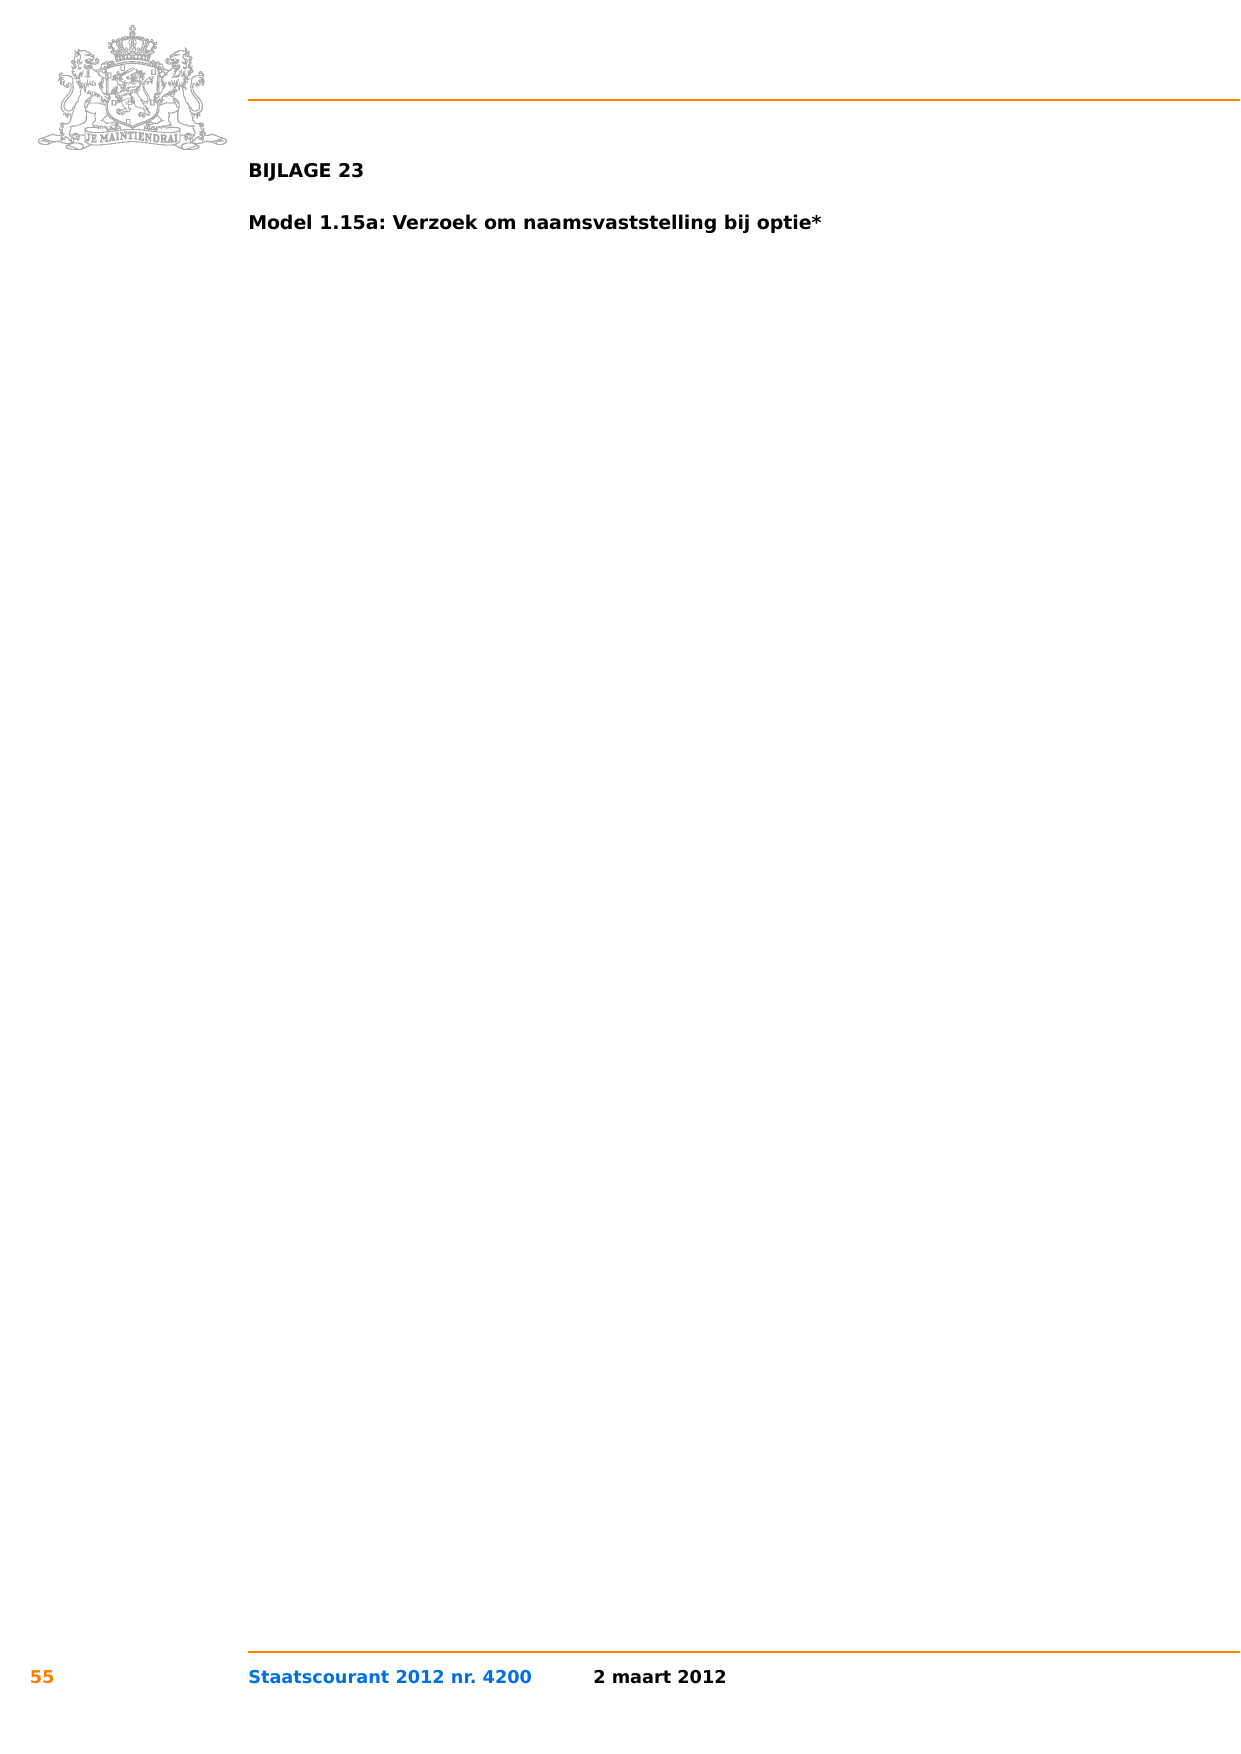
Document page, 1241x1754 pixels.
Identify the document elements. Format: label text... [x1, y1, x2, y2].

subtitle Model 1.15a: Verzoek om naamsvaststelling bij optie* [248, 212, 1163, 234]
picture [38, 25, 227, 150]
subtitle BIJLAGE 23 [248, 160, 1163, 182]
